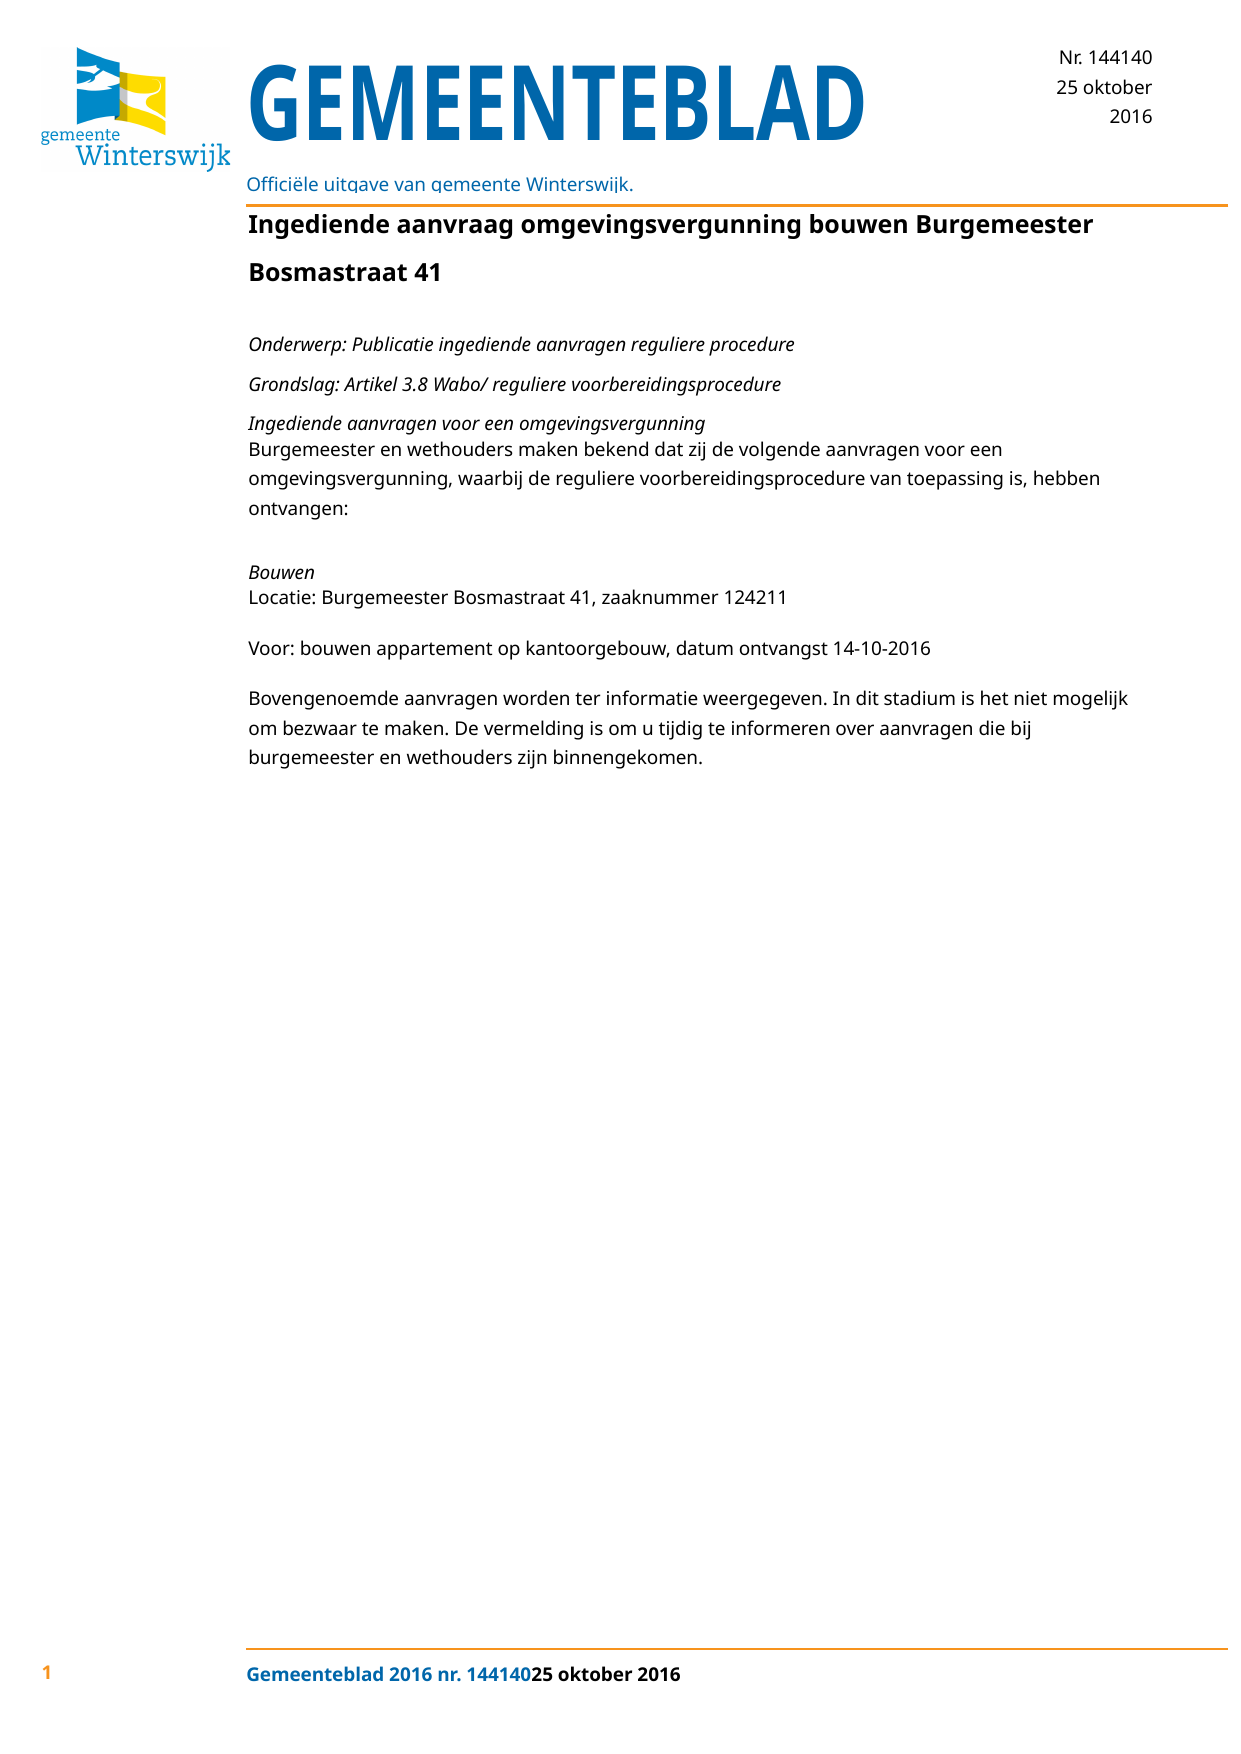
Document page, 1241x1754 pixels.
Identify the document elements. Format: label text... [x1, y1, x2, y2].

text Ingediende aanvraag omgevingsvergunning bouwen Burgemeester Bosmastraat 41 [248, 207, 1152, 288]
picture [41, 47, 231, 172]
text Bovengenoemde aanvragen worden ter informatie weergegeven. In dit stadium is het niet mogelijk om bezwaar te maken. De vermelding is om u tijdig te informeren over aanvragen die bij burgemeester en wethouders zijn binnengekomen. [248, 685, 1152, 770]
text Bouwen [248, 559, 1152, 584]
text Burgemeester en wethouders maken bekend dat zij de volgende aanvragen voor een omgevingsvergunning, waarbij de reguliere voorbereidingsprocedure van toepassing is, hebben ontvangen: [248, 436, 1152, 521]
text Grondslag: Artikel 3.8 Wabo/ reguliere voorbereidingsprocedure [248, 371, 1152, 396]
text Voor: bouwen appartement op kantoorgebouw, datum ontvangst 14-10-2016 [248, 635, 1152, 661]
text Onderwerp: Publicatie ingediende aanvragen reguliere procedure [248, 331, 1152, 357]
picture [225, 153, 231, 162]
text Ingediende aanvragen voor een omgevingsvergunning [248, 410, 1152, 436]
text Locatie: Burgemeester Bosmastraat 41, zaaknummer 124211 [248, 584, 1152, 610]
